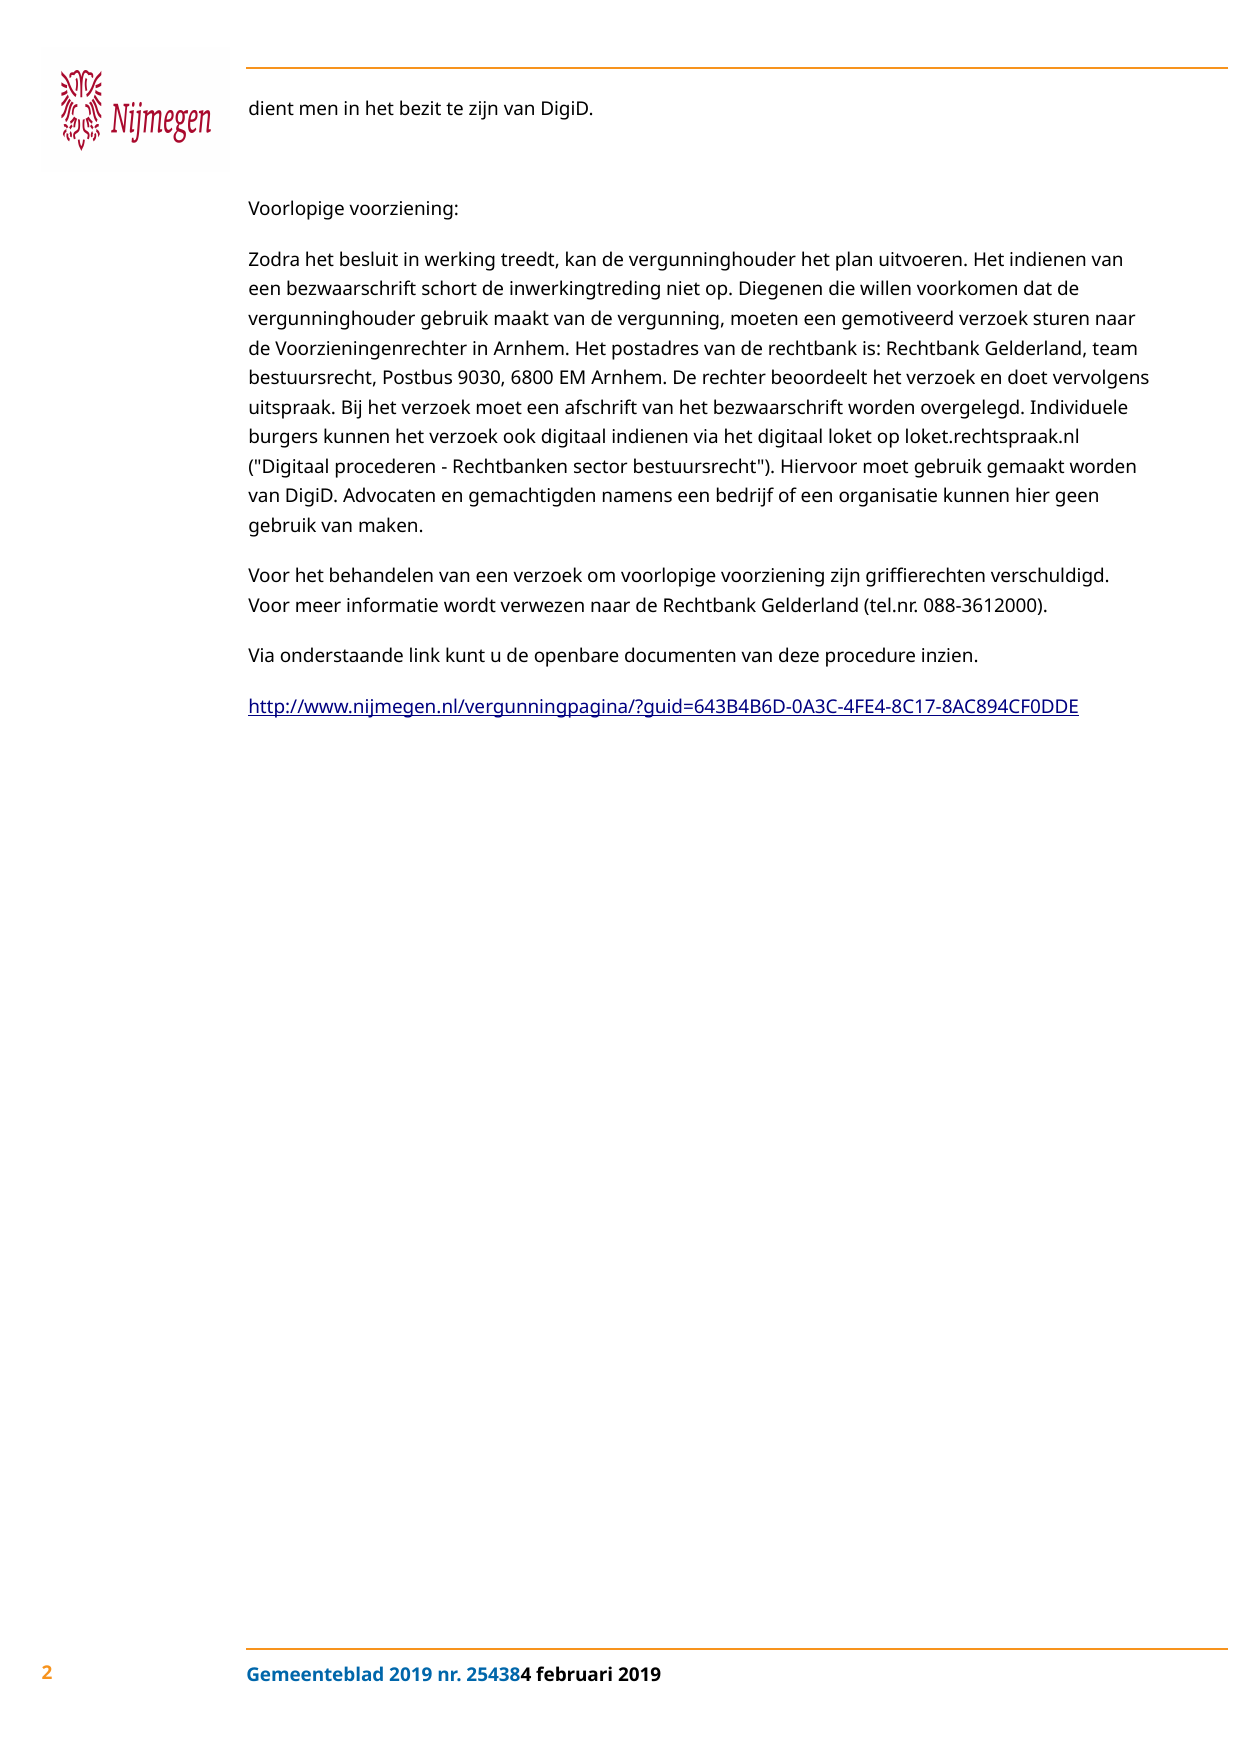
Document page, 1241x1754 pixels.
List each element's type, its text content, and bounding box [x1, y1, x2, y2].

text http://www.nijmegen.nl/vergunningpagina/?guid=643B4B6D-0A3C-4FE4-8C17-8AC894CF0DDE [248, 693, 1152, 719]
picture [41, 47, 231, 172]
text Via onderstaande link kunt u de openbare documenten van deze procedure inzien. [248, 643, 1152, 668]
text Voorlopige voorziening: [248, 196, 1152, 221]
text Zodra het besluit in werking treedt, kan de vergunninghouder het plan uitvoeren. Het indienen van een bezwaarschrift schort de inwerkingtreding niet op. Diegenen die willen voorkomen dat de vergunninghouder gebruik maakt van de vergunning, moeten een gemotiveerd verzoek sturen naar de Voorzieningenrechter in Arnhem. Het postadres van de rechtbank is: Rechtbank Gelderland, team bestuursrecht, Postbus 9030, 6800 EM Arnhem. De rechter beoordeelt het verzoek en doet vervolgens uitspraak. Bij het verzoek moet een afschrift van het bezwaarschrift worden overgelegd. Individuele burgers kunnen het verzoek ook digitaal indienen via het digitaal loket op loket.rechtspraak.nl ("Digitaal procederen - Rechtbanken sector bestuursrecht"). Hiervoor moet gebruik gemaakt worden van DigiD. Advocaten en gemachtigden namens een bedrijf of een organisatie kunnen hier geen gebruik van maken. [248, 246, 1152, 538]
text dient men in het bezit te zijn van DigiD. [248, 95, 1152, 121]
text Voor het behandelen van een verzoek om voorlopige voorziening zijn griffierechten verschuldigd. Voor meer informatie wordt verwezen naar de Rechtbank Gelderland (tel.nr. 088-3612000). [248, 563, 1152, 618]
